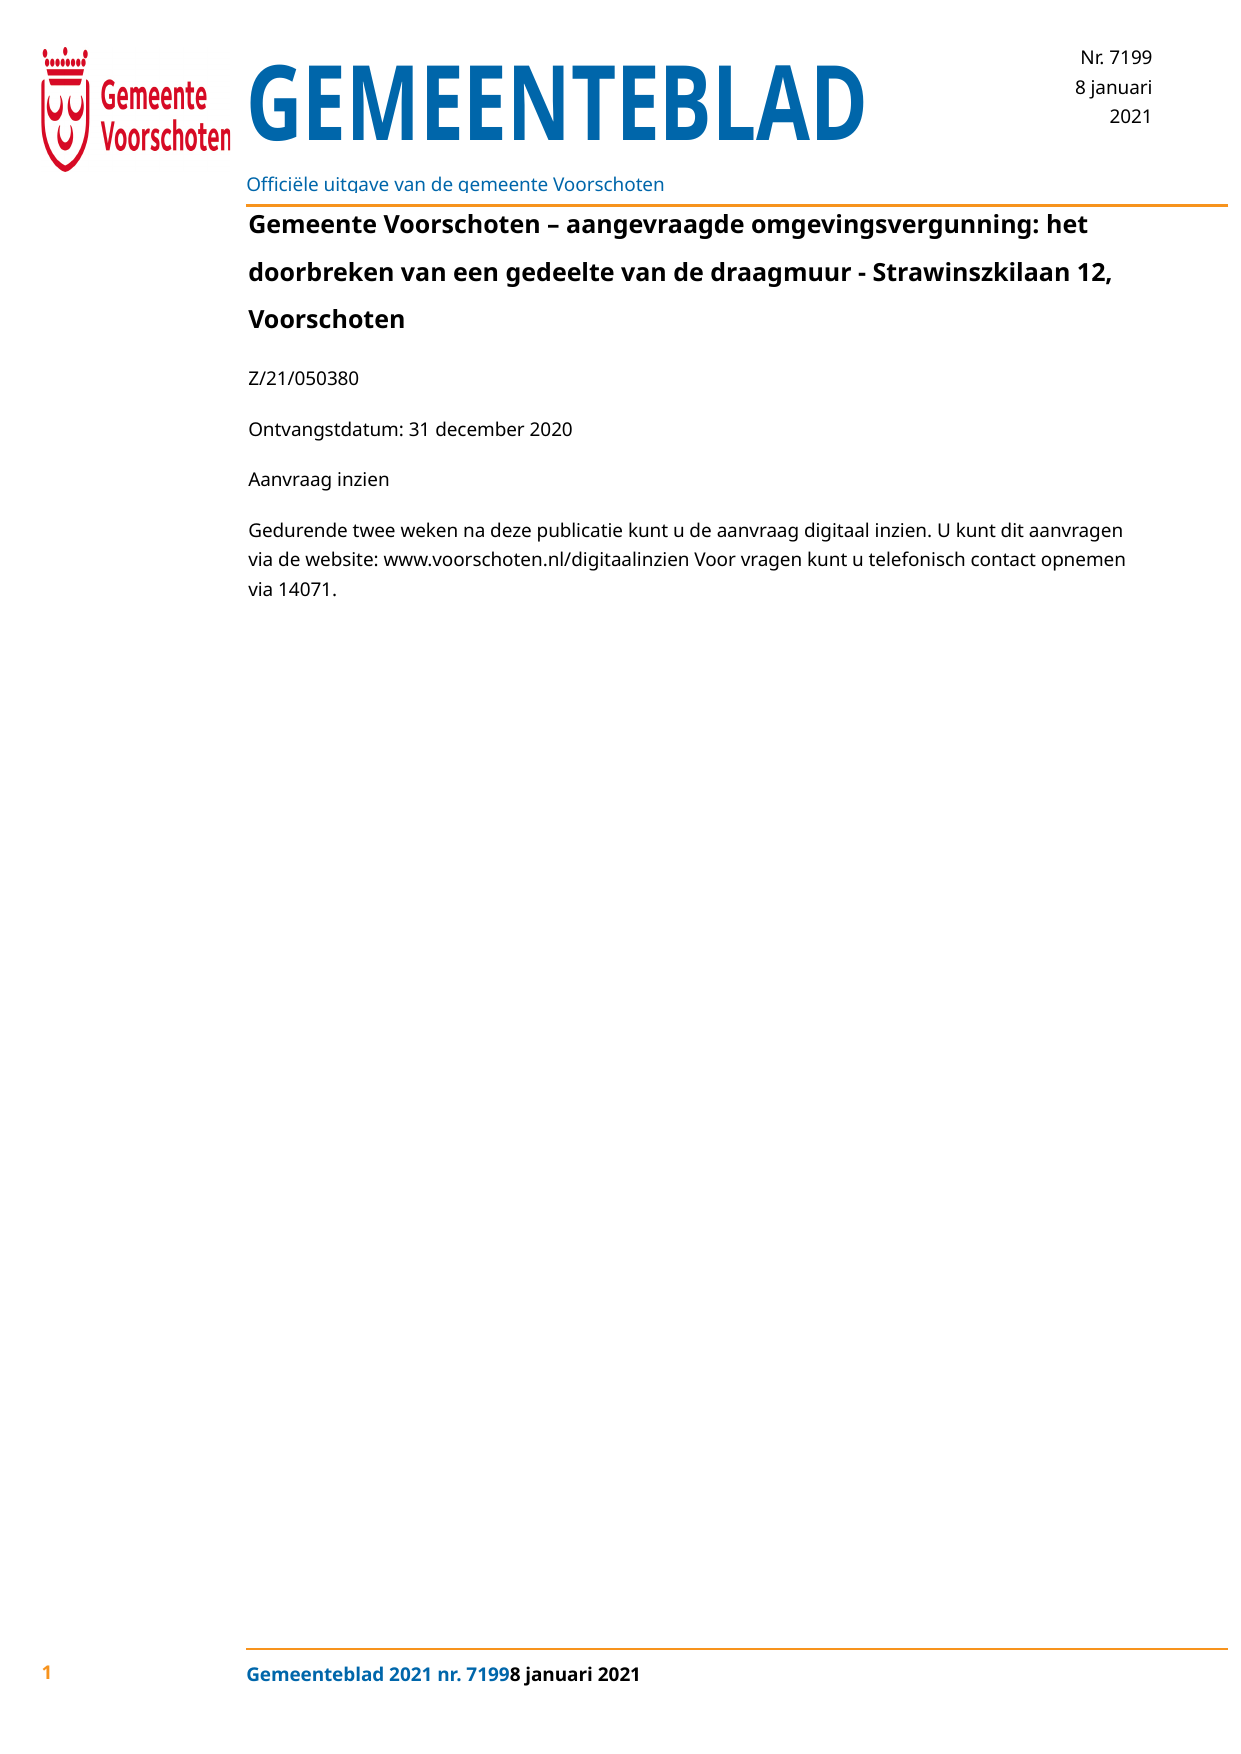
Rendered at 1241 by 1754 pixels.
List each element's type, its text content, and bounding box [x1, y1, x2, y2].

text Gemeente Voorschoten – aangevraagde omgevingsvergunning: het doorbreken van een gedeelte van de draagmuur - Strawinszkilaan 12, Voorschoten [248, 207, 1152, 336]
text Ontvangstdatum: 31 december 2020 [248, 416, 1152, 442]
text Z/21/050380 [248, 366, 1152, 391]
picture [41, 47, 231, 172]
text Gedurende twee weken na deze publicatie kunt u de aanvraag digitaal inzien. U kunt dit aanvragen via de website: www.voorschoten.nl/digitaalinzien Voor vragen kunt u telefonisch contact opnemen via 14071. [248, 517, 1152, 602]
text Aanvraag inzien [248, 466, 1152, 492]
